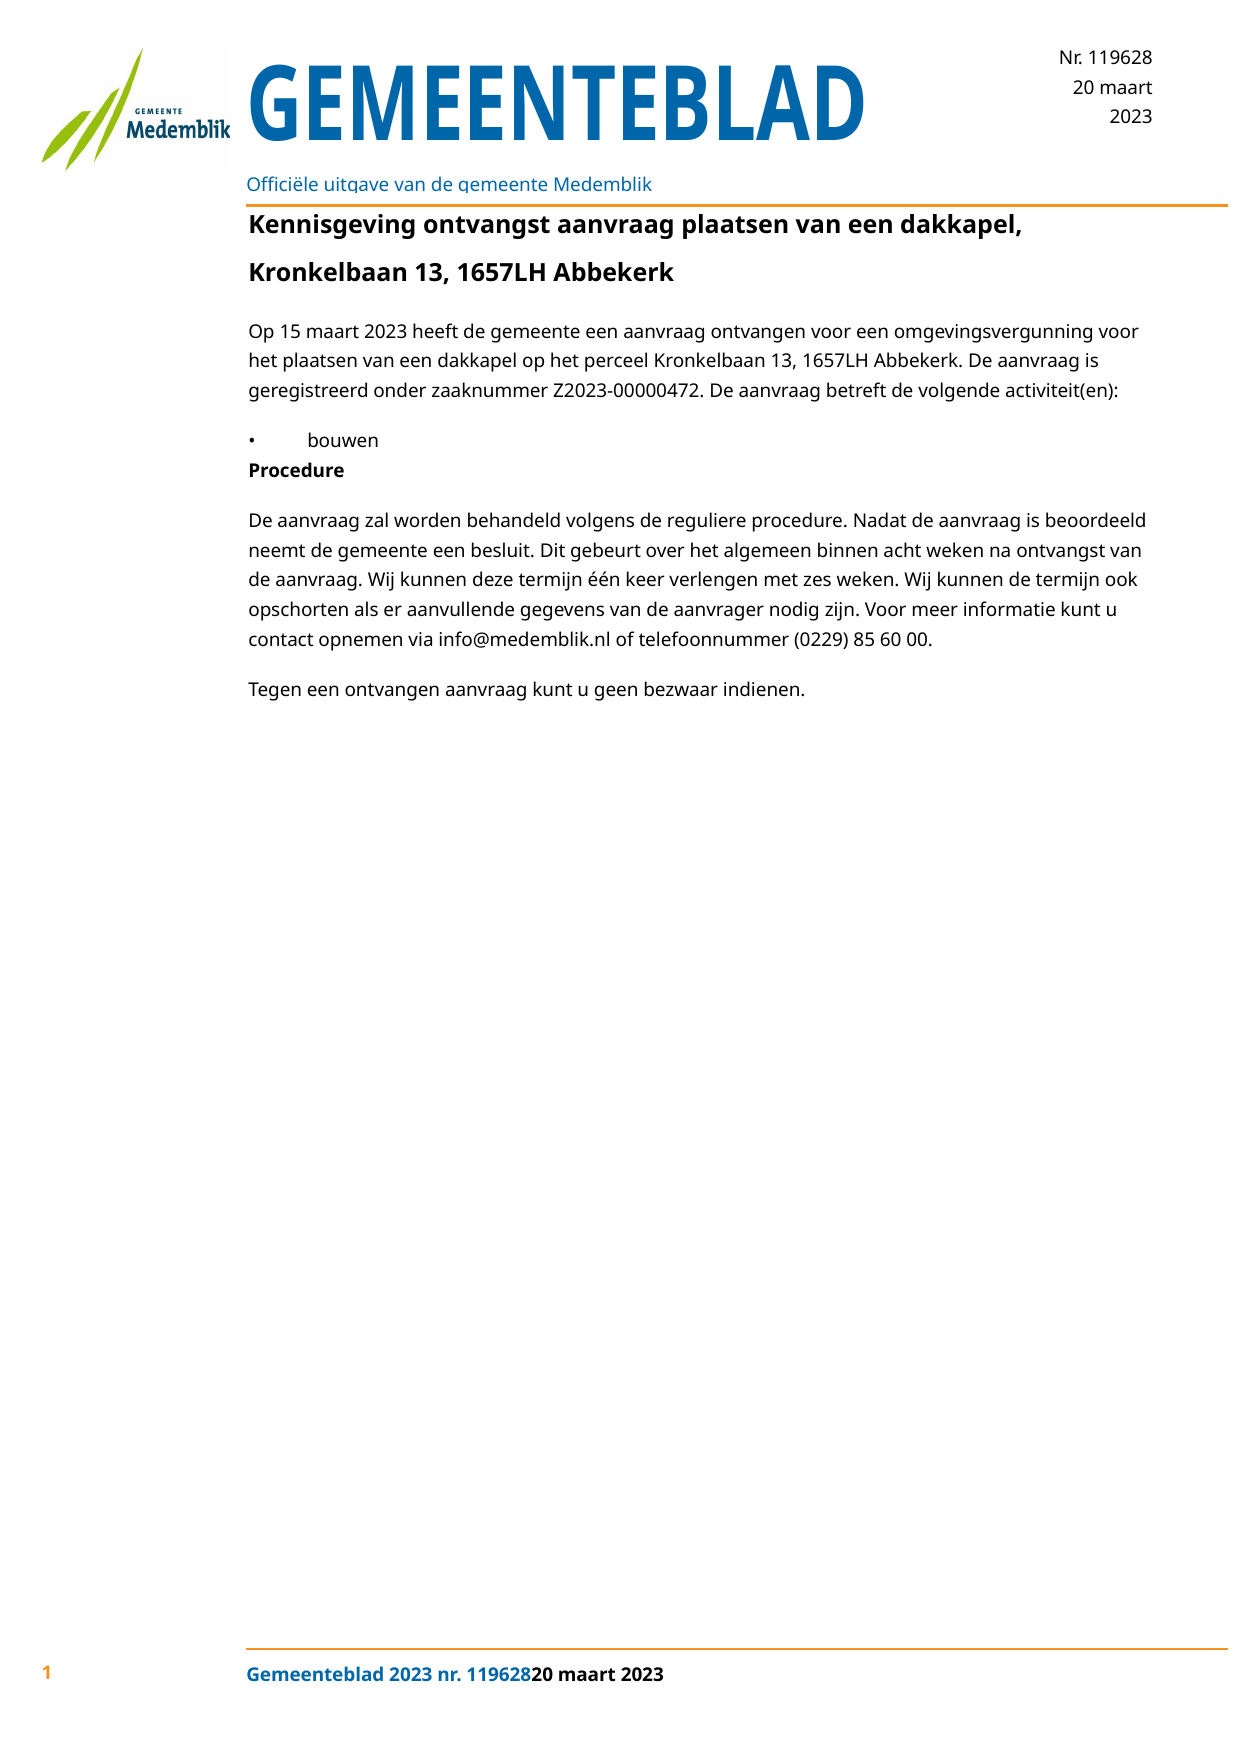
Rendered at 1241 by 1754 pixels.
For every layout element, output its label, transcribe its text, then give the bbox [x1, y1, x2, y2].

text De aanvraag zal worden behandeld volgens de reguliere procedure. Nadat de aanvraag is beoordeeld neemt de gemeente een besluit. Dit gebeurt over het algemeen binnen acht weken na ontvangst van de aanvraag. Wij kunnen deze termijn één keer verlengen met zes weken. Wij kunnen de termijn ook opschorten als er aanvullende gegevens van de aanvrager nodig zijn. Voor meer informatie kunt u contact opnemen via info@medemblik.nl of telefoonnummer (0229) 85 60 00. [248, 507, 1152, 652]
picture [41, 47, 231, 172]
list bouwen [248, 427, 1152, 453]
text Kennisgeving ontvangst aanvraag plaatsen van een dakkapel, Kronkelbaan 13, 1657LH Abbekerk [248, 207, 1152, 288]
text Procedure [248, 457, 1152, 483]
text Op 15 maart 2023 heeft de gemeente een aanvraag ontvangen voor een omgevingsvergunning voor het plaatsen van een dakkapel op het perceel Kronkelbaan 13, 1657LH Abbekerk. De aanvraag is geregistreerd onder zaaknummer Z2023-00000472. De aanvraag betreft de volgende activiteit(en): [248, 318, 1152, 403]
text Tegen een ontvangen aanvraag kunt u geen bezwaar indienen. [248, 676, 1152, 702]
